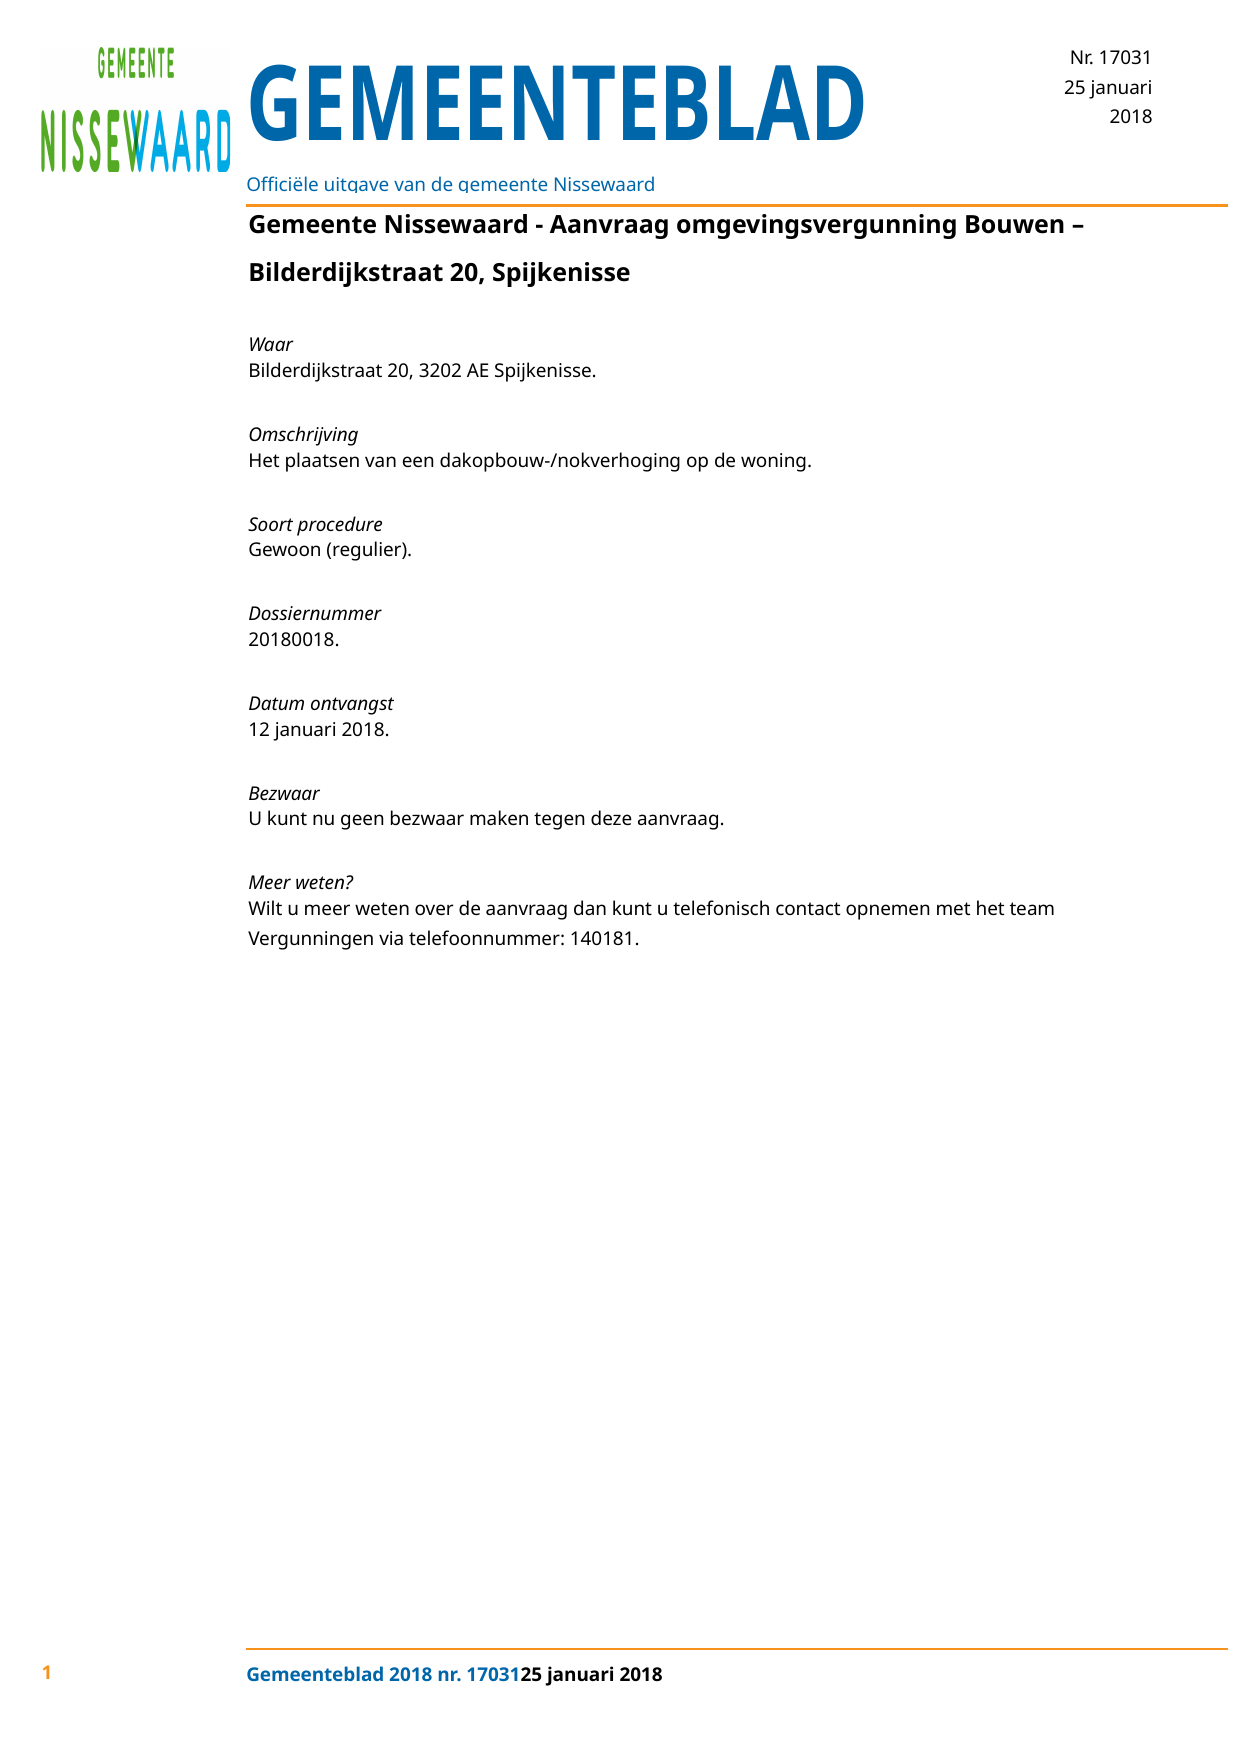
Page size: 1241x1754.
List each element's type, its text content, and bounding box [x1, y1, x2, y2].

picture [154, 157, 165, 172]
picture [200, 151, 206, 172]
text Soort procedure [248, 511, 1152, 537]
text Gemeente Nissewaard - Aanvraag omgevingsvergunning Bouwen – Bilderdijkstraat 20, Spijkenisse [248, 207, 1152, 288]
text Omschrijving [248, 421, 1152, 447]
picture [222, 122, 227, 160]
text Wilt u meer weten over de aanvraag dan kunt u telefonisch contact opnemen met het team Vergunningen via telefoonnummer: 140181. [248, 895, 1152, 951]
text Het plaatsen van een dakopbouw-/nokverhoging op de woning. [248, 447, 1152, 473]
text Datum ontvangst [248, 690, 1152, 716]
text Gewoon (regulier). [248, 537, 1152, 562]
text Dossiernummer [248, 601, 1152, 626]
text Meer weten? [248, 869, 1152, 895]
text Bezwaar [248, 780, 1152, 806]
text 12 januari 2018. [248, 716, 1152, 742]
text Bilderdijkstraat 20, 3202 AE Spijkenisse. [248, 357, 1152, 383]
text Waar [248, 331, 1152, 357]
text U kunt nu geen bezwaar maken tegen deze aanvraag. [248, 806, 1152, 831]
picture [176, 157, 187, 172]
picture [201, 122, 206, 138]
text 20180018. [248, 626, 1152, 652]
picture [41, 47, 231, 172]
